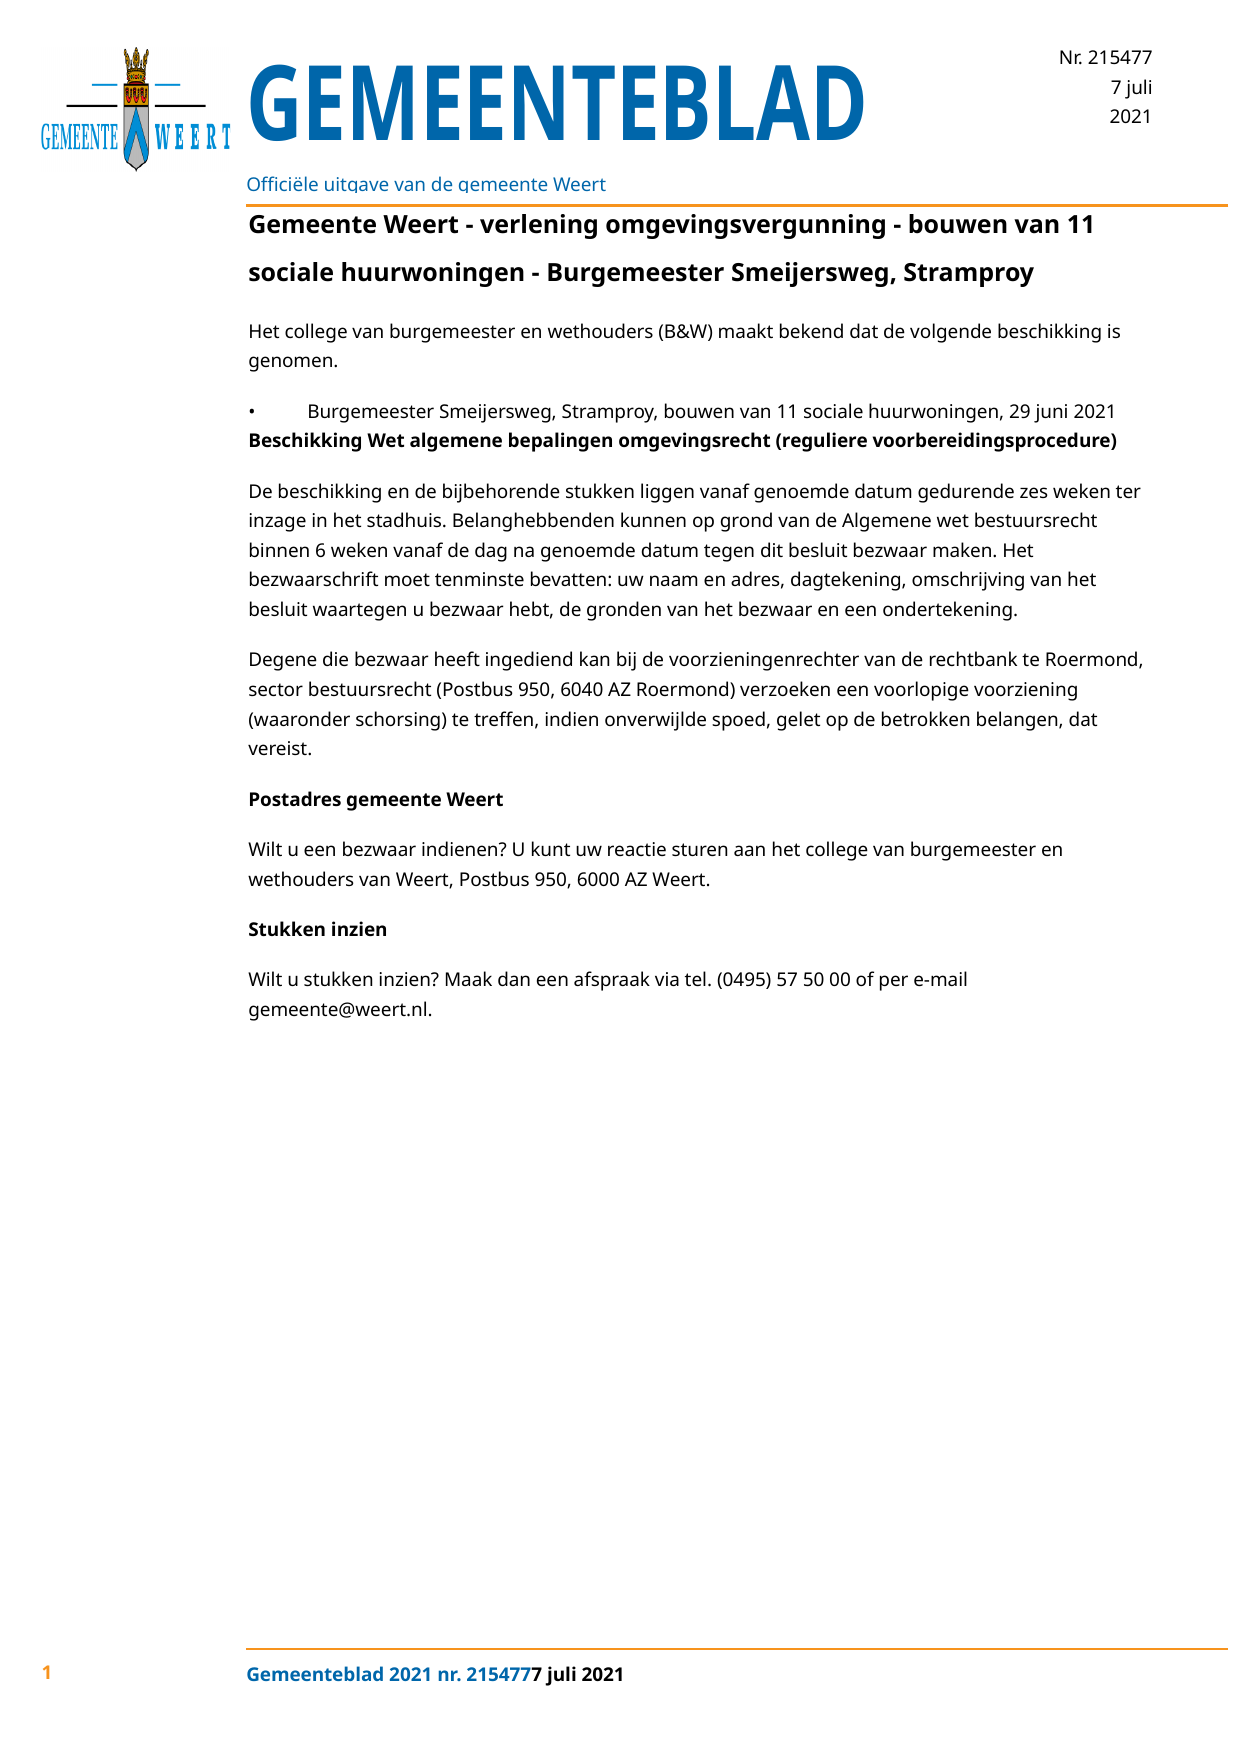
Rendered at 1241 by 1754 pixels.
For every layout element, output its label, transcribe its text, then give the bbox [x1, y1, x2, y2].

text Wilt u een bezwaar indienen? U kunt uw reactie sturen aan het college van burgemeester en wethouders van Weert, Postbus 950, 6000 AZ Weert. [248, 836, 1152, 892]
text Wilt u stukken inzien? Maak dan een afspraak via tel. (0495) 57 50 00 of per e-mail gemeente@weert.nl. [248, 967, 1152, 1022]
list Burgemeester Smeijersweg, Stramproy, bouwen van 11 sociale huurwoningen, 29 juni 2021 [248, 398, 1152, 424]
text Gemeente Weert - verlening omgevingsvergunning - bouwen van 11 sociale huurwoningen - Burgemeester Smeijersweg, Stramproy [248, 207, 1152, 288]
text Stukken inzien [248, 916, 1152, 942]
text Beschikking Wet algemene bepalingen omgevingsrecht (reguliere voorbereidingsprocedure) [248, 427, 1152, 453]
picture [41, 47, 231, 172]
text Degene die bezwaar heeft ingediend kan bij de voorzieningenrechter van de rechtbank te Roermond, sector bestuursrecht (Postbus 950, 6040 AZ Roermond) verzoeken een voorlopige voorziening (waaronder schorsing) te treffen, indien onverwijlde spoed, gelet op de betrokken belangen, dat vereist. [248, 647, 1152, 761]
text Het college van burgemeester en wethouders (B&W) maakt bekend dat de volgende beschikking is genomen. [248, 318, 1152, 373]
text Postadres gemeente Weert [248, 786, 1152, 812]
text De beschikking en de bijbehorende stukken liggen vanaf genoemde datum gedurende zes weken ter inzage in het stadhuis. Belanghebbenden kunnen op grond van de Algemene wet bestuursrecht binnen 6 weken vanaf de dag na genoemde datum tegen dit besluit bezwaar maken. Het bezwaarschrift moet tenminste bevatten: uw naam en adres, dagtekening, omschrijving van het besluit waartegen u bezwaar hebt, de gronden van het bezwaar en een ondertekening. [248, 478, 1152, 622]
